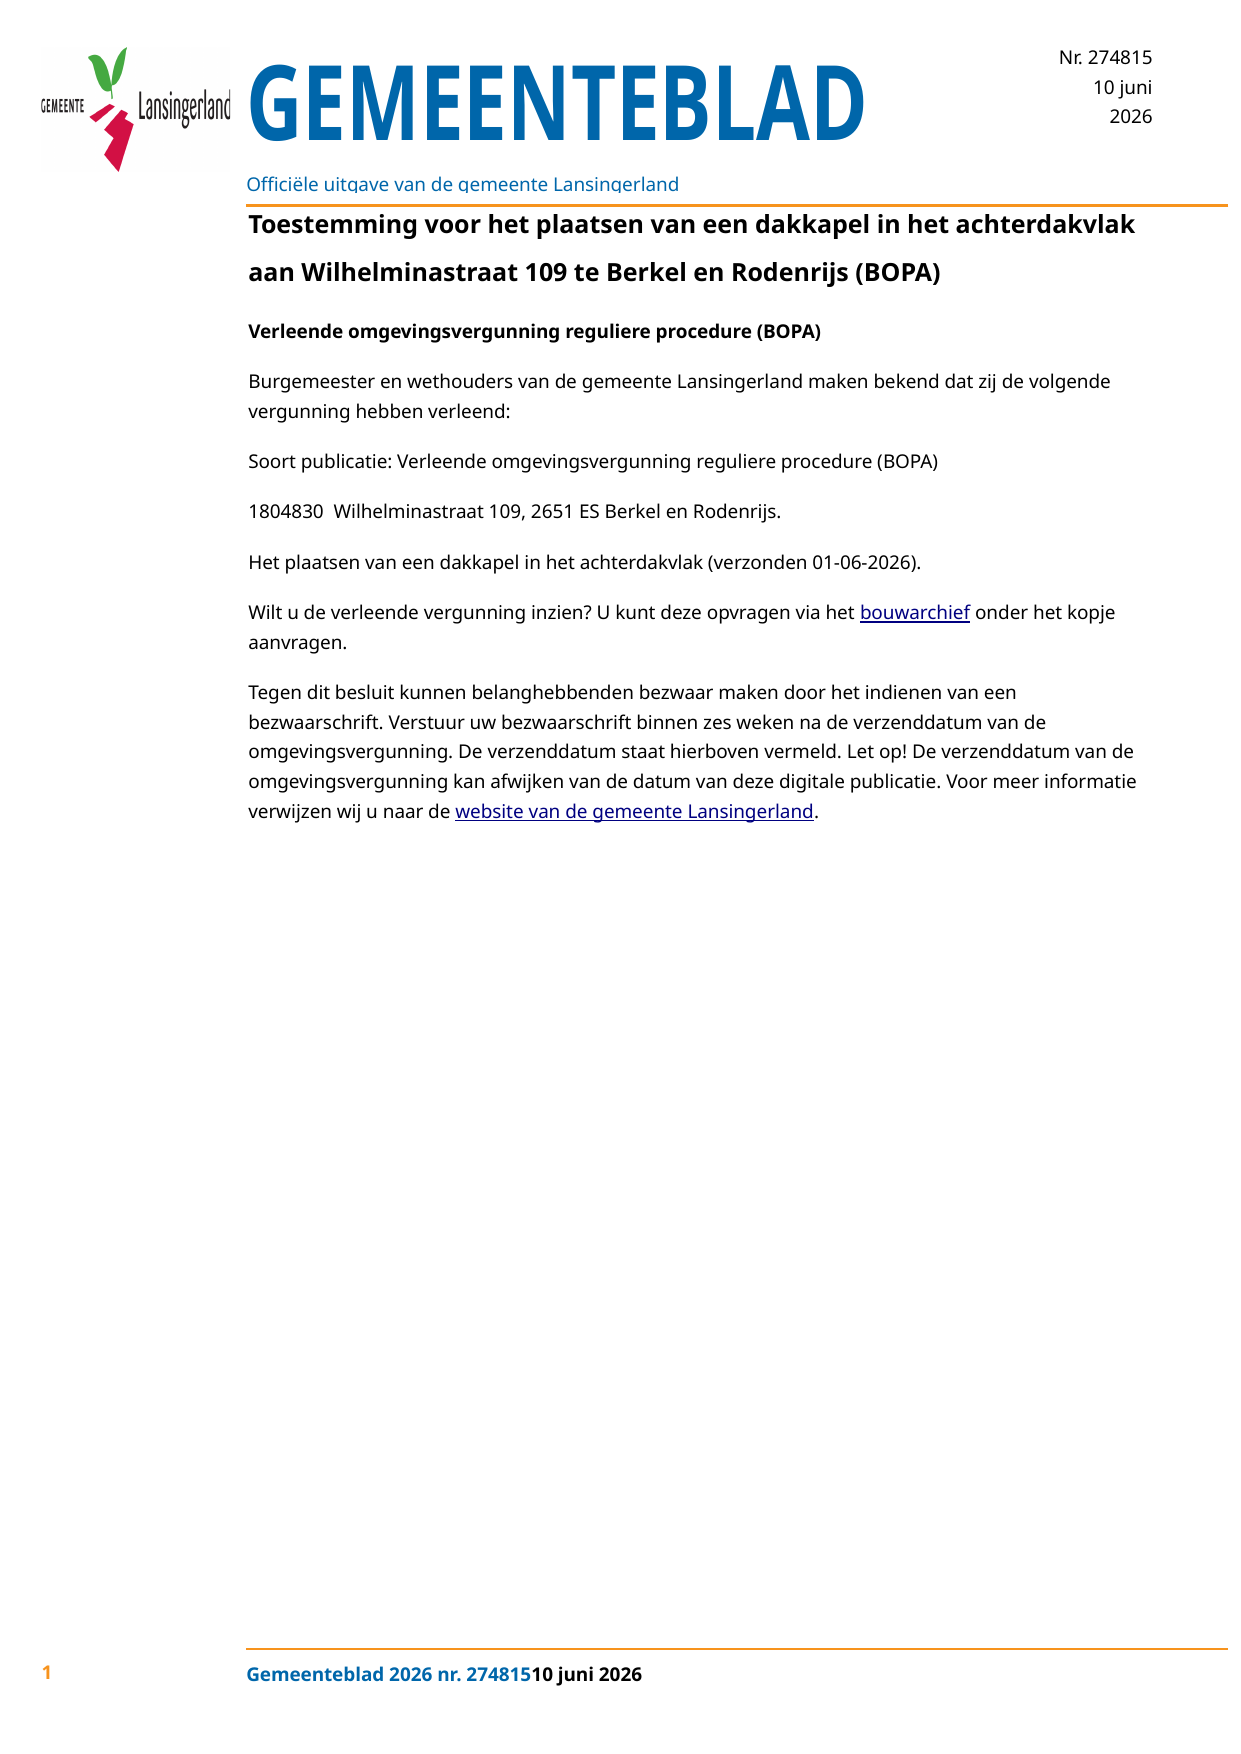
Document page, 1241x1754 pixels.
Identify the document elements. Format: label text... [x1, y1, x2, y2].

text Wilt u de verleende vergunning inzien? U kunt deze opvragen via het bouwarchief onder het kopje aanvragen. [248, 599, 1152, 655]
text Tegen dit besluit kunnen belanghebbenden bezwaar maken door het indienen van een bezwaarschrift. Verstuur uw bezwaarschrift binnen zes weken na de verzenddatum van de omgevingsvergunning. De verzenddatum staat hierboven vermeld. Let op! De verzenddatum van de omgevingsvergunning kan afwijken van de datum van deze digitale publicatie. Voor meer informatie verwijzen wij u naar de website van de gemeente Lansingerland. [248, 679, 1152, 824]
text Burgemeester en wethouders van de gemeente Lansingerland maken bekend dat zij de volgende vergunning hebben verleend: [248, 368, 1152, 424]
text Toestemming voor het plaatsen van een dakkapel in het achterdakvlak aan Wilhelminastraat 109 te Berkel en Rodenrijs (BOPA) [248, 207, 1152, 288]
text 1804830 Wilhelminastraat 109, 2651 ES Berkel en Rodenrijs. [248, 499, 1152, 524]
text Soort publicatie: Verleende omgevingsvergunning reguliere procedure (BOPA) [248, 448, 1152, 474]
picture [41, 47, 231, 172]
text Het plaatsen van een dakkapel in het achterdakvlak (verzonden 01-06-2026). [248, 549, 1152, 575]
text Verleende omgevingsvergunning reguliere procedure (BOPA) [248, 318, 1152, 344]
